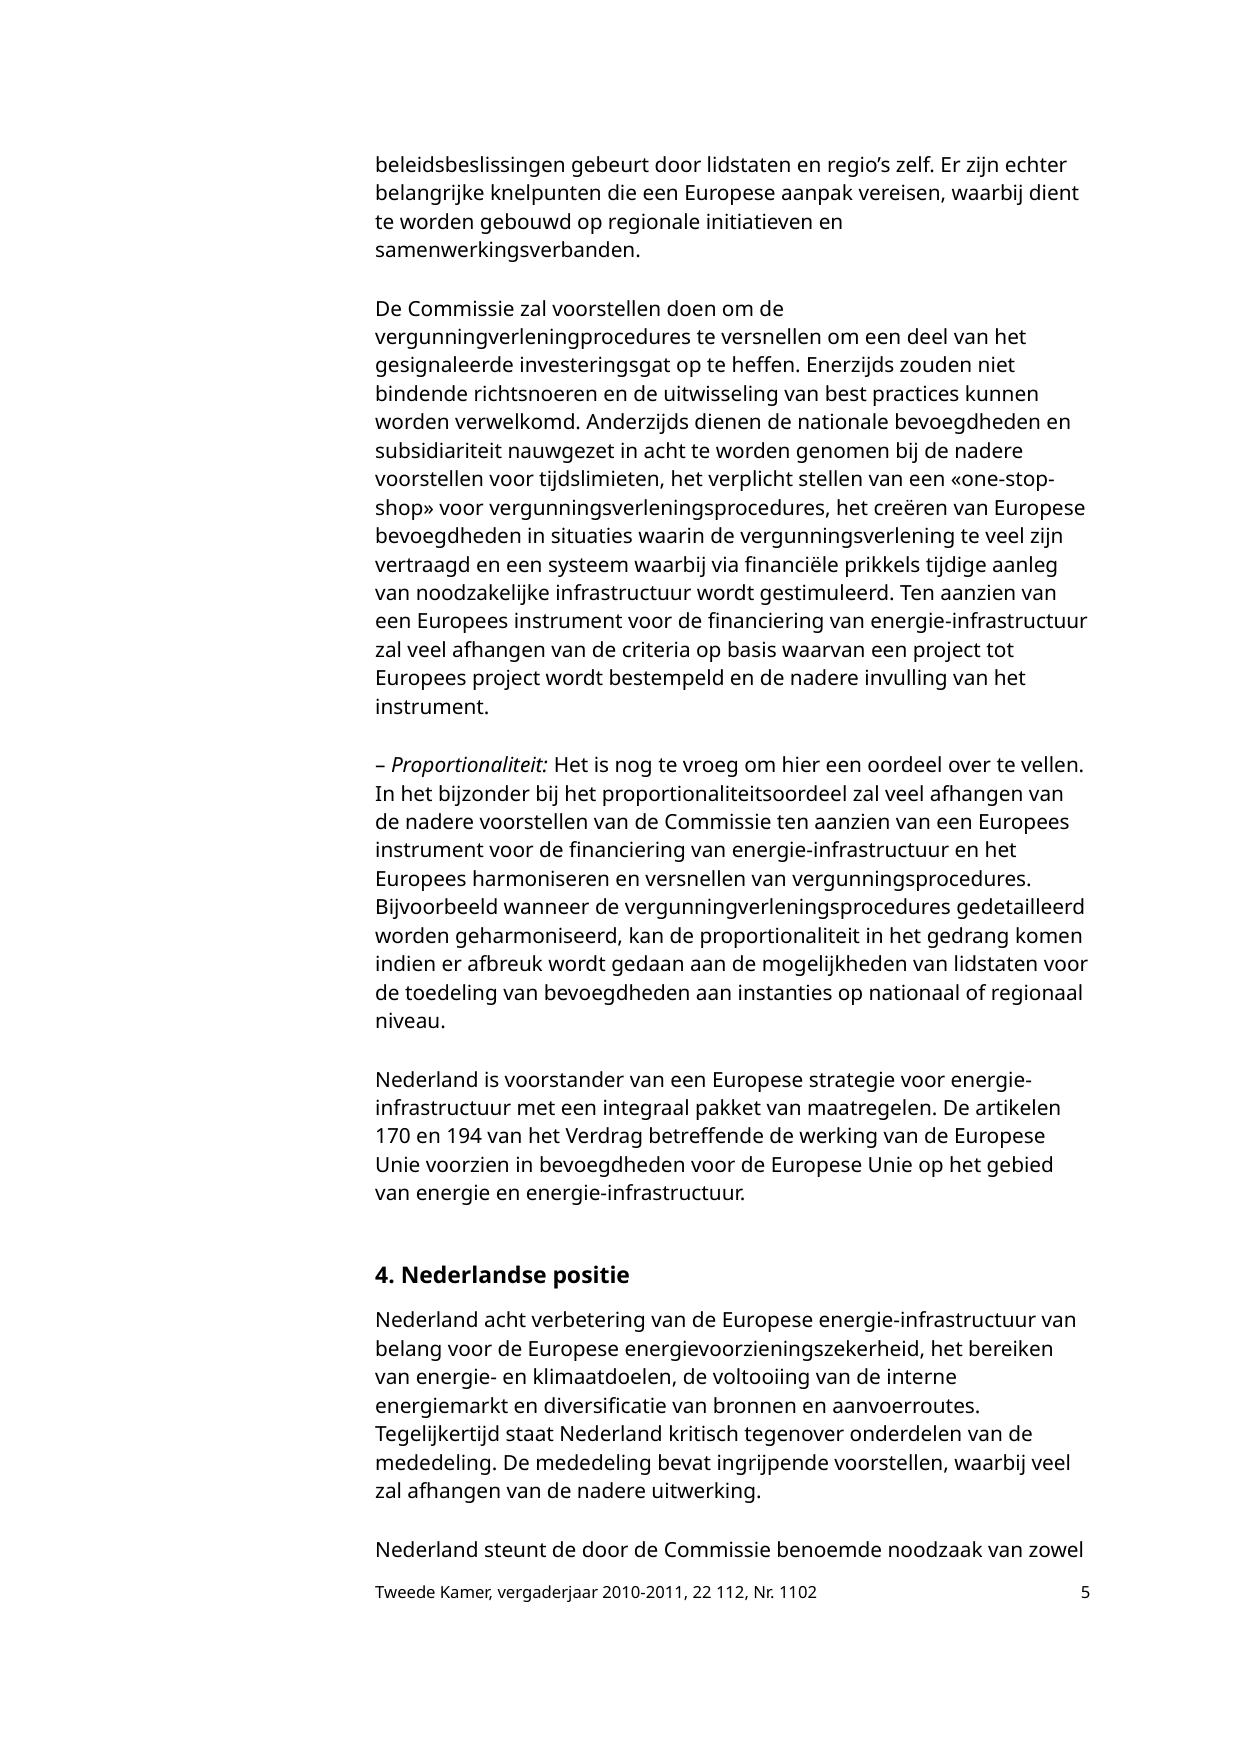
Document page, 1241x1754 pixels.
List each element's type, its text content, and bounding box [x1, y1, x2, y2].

text De Commissie zal voorstellen doen om de vergunningverleningprocedures te versnellen om een deel van het gesignaleerde investeringsgat op te heffen. Enerzijds zouden niet bindende richtsnoeren en de uitwisseling van best practices kunnen worden verwelkomd. Anderzijds dienen de nationale bevoegdheden en subsidiariteit nauwgezet in acht te worden genomen bij de nadere voorstellen voor tijdslimieten, het verplicht stellen van een «one-stop-shop» voor vergunningsverleningsprocedures, het creëren van Europese bevoegdheden in situaties waarin de vergunningsverlening te veel zijn vertraagd en een systeem waarbij via financiële prikkels tijdige aanleg van noodzakelijke infrastructuur wordt gestimuleerd. Ten aanzien van een Europees instrument voor de financiering van energie-infrastructuur zal veel afhangen van de criteria op basis waarvan een project tot Europees project wordt bestempeld en de nadere invulling van het instrument. [375, 294, 1090, 720]
text Nederland steunt de door de Commissie benoemde noodzaak van zowel [375, 1535, 1090, 1563]
text Nederland is voorstander van een Europese strategie voor energie-infrastructuur met een integraal pakket van maatregelen. De artikelen 170 en 194 van het Verdrag betreffende de werking van de Europese Unie voorzien in bevoegdheden voor de Europese Unie op het gebied van energie en energie-infrastructuur. [375, 1065, 1090, 1207]
text – Proportionaliteit: Het is nog te vroeg om hier een oordeel over te vellen. In het bijzonder bij het proportionaliteitsoordeel zal veel afhangen van de nadere voorstellen van de Commissie ten aanzien van een Europees instrument voor de financiering van energie-infrastructuur en het Europees harmoniseren en versnellen van vergunningsprocedures. Bijvoorbeeld wanneer de vergunningverleningsprocedures gedetailleerd worden geharmoniseerd, kan de proportionaliteit in het gedrang komen indien er afbreuk wordt gedaan aan de mogelijkheden van lidstaten voor de toedeling van bevoegdheden aan instanties op nationaal of regionaal niveau. [375, 750, 1090, 1035]
text Nederland acht verbetering van de Europese energie-infrastructuur van belang voor de Europese energievoorzieningszekerheid, het bereiken van energie- en klimaatdoelen, de voltooiing van de interne energiemarkt en diversificatie van bronnen en aanvoerroutes. Tegelijkertijd staat Nederland kritisch tegenover onderdelen van de mededeling. De mededeling bevat ingrijpende voorstellen, waarbij veel zal afhangen van de nadere uitwerking. [375, 1306, 1090, 1505]
text beleidsbeslissingen gebeurt door lidstaten en regio’s zelf. Er zijn echter belangrijke knelpunten die een Europese aanpak vereisen, waarbij dient te worden gebouwd op regionale initiatieven en samenwerkingsverbanden. [375, 150, 1090, 264]
subtitle 4. Nederlandse positie [375, 1259, 1090, 1291]
